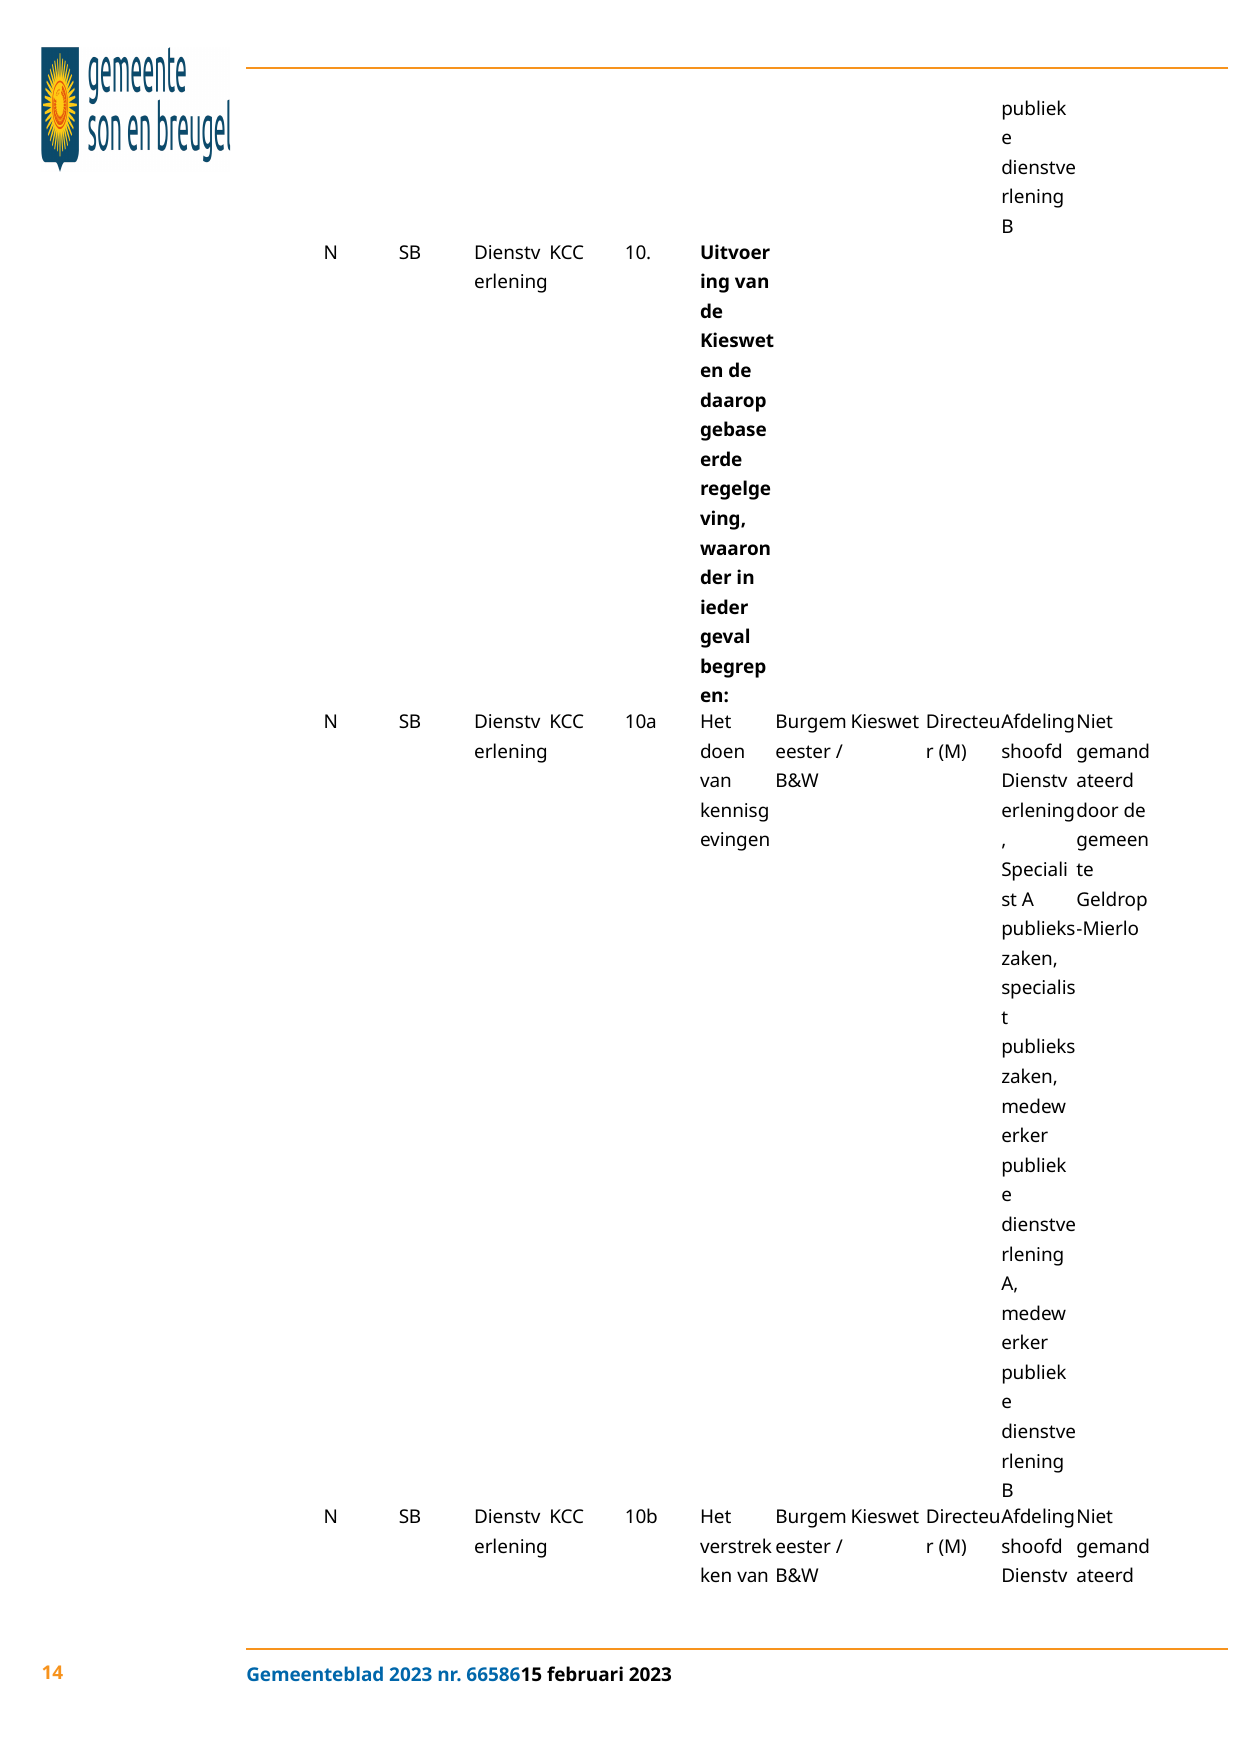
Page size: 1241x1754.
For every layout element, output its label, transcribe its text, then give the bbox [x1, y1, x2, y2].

table_cell [700, 95, 775, 239]
table_cell Dienstverlening [474, 1503, 549, 1588]
table_cell [248, 708, 323, 1503]
table_cell [625, 239, 700, 708]
table_cell [474, 95, 549, 239]
table_cell [625, 95, 700, 239]
table_cell SB [399, 708, 474, 1503]
table_cell KCC [549, 239, 624, 708]
table_cell [850, 239, 926, 708]
table_cell N [323, 239, 398, 708]
table_cell [926, 95, 1001, 239]
table_cell [248, 239, 323, 708]
table_cell Uitvoering van de Kieswet en de daarop gebaseerde regelgeving, waaronder in ieder geval begrepen: [700, 239, 775, 708]
table_cell Afdelingshoofd Dienstv [1001, 1503, 1076, 1588]
table_cell [850, 95, 926, 239]
table_cell Kieswet [850, 708, 926, 1503]
table_cell KCC [549, 1503, 624, 1588]
table_cell Het verstrekken van [700, 1503, 775, 1588]
table_cell Burgemeester / B&W [775, 1503, 850, 1588]
table_cell Kieswet [850, 1503, 926, 1588]
table_cell SB [399, 239, 474, 708]
table_cell Niet gemandateerd [1076, 1503, 1152, 1588]
table_cell [248, 95, 323, 239]
table_cell [399, 95, 474, 239]
table_cell [1076, 239, 1152, 708]
table_cell [1001, 239, 1076, 708]
table_cell Dienstverlening [474, 708, 549, 1503]
table_cell [926, 239, 1001, 708]
table_cell N [323, 708, 398, 1503]
table_cell Burgemeester / B&W [775, 708, 850, 1503]
table_cell [775, 95, 850, 239]
table_cell [549, 95, 624, 239]
table_cell [323, 95, 398, 239]
table_cell 10b [625, 1503, 700, 1588]
table_cell [248, 1503, 323, 1588]
table_cell SB [399, 1503, 474, 1588]
table_cell 10a [625, 708, 700, 1503]
table_cell Directeur (M) [926, 1503, 1001, 1588]
table_cell Directeur (M) [926, 708, 1001, 1503]
table_cell Het doen van kennisgevingen [700, 708, 775, 1503]
table_cell N [323, 1503, 398, 1588]
table_cell [1076, 95, 1152, 239]
picture [41, 47, 231, 172]
table_cell [775, 239, 850, 708]
table_cell KCC [549, 708, 624, 1503]
table_cell Niet gemandateerd door de gemeente Geldrop-Mierlo [1076, 708, 1152, 1503]
table_cell Afdelingshoofd Dienstverlening, Specialist A publiekszaken, specialist publiekszaken, medewerker publieke dienstverlening A, medewerker publieke dienstverlening B [1001, 708, 1076, 1503]
table_cell publieke dienstverlening B [1001, 95, 1076, 239]
table_cell Dienstverlening [474, 239, 549, 708]
